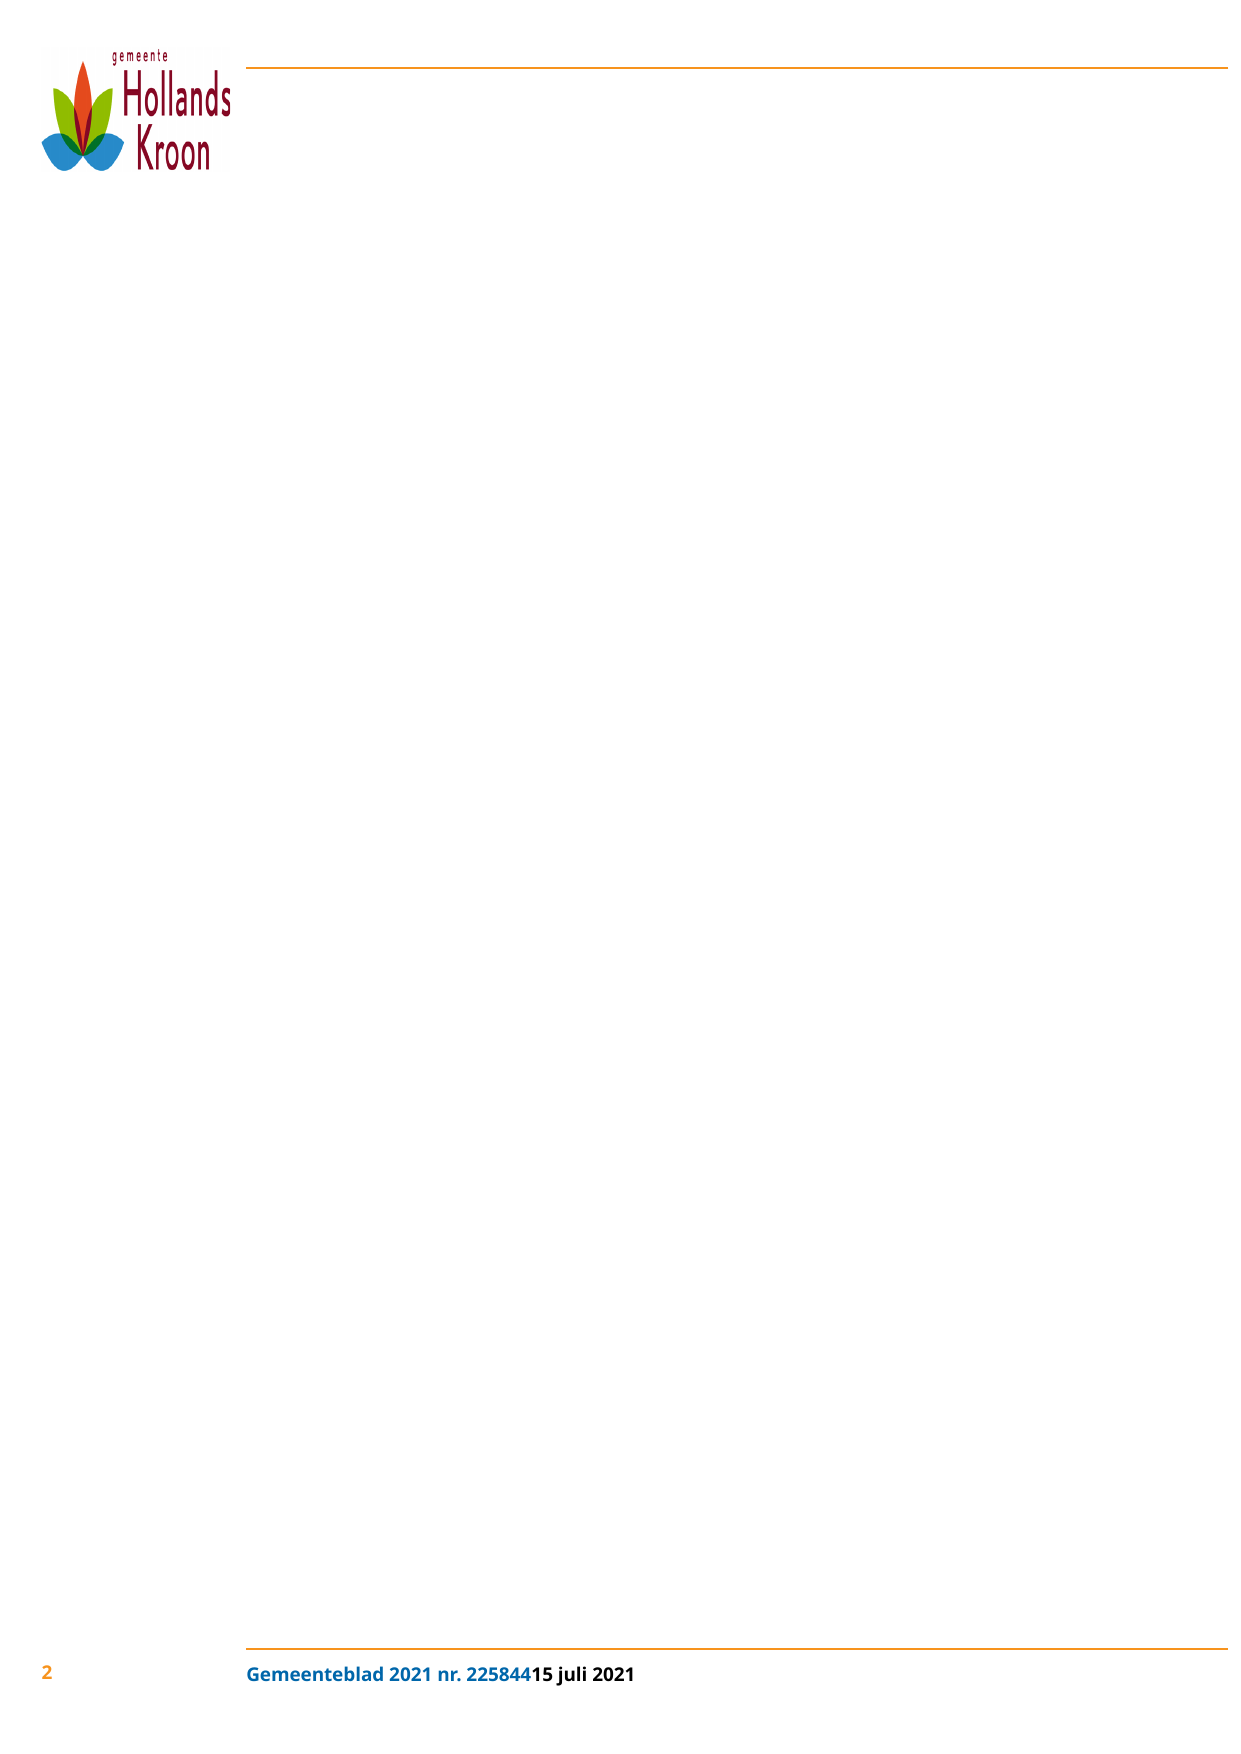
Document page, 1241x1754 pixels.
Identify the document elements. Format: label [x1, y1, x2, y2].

picture [41, 47, 231, 172]
